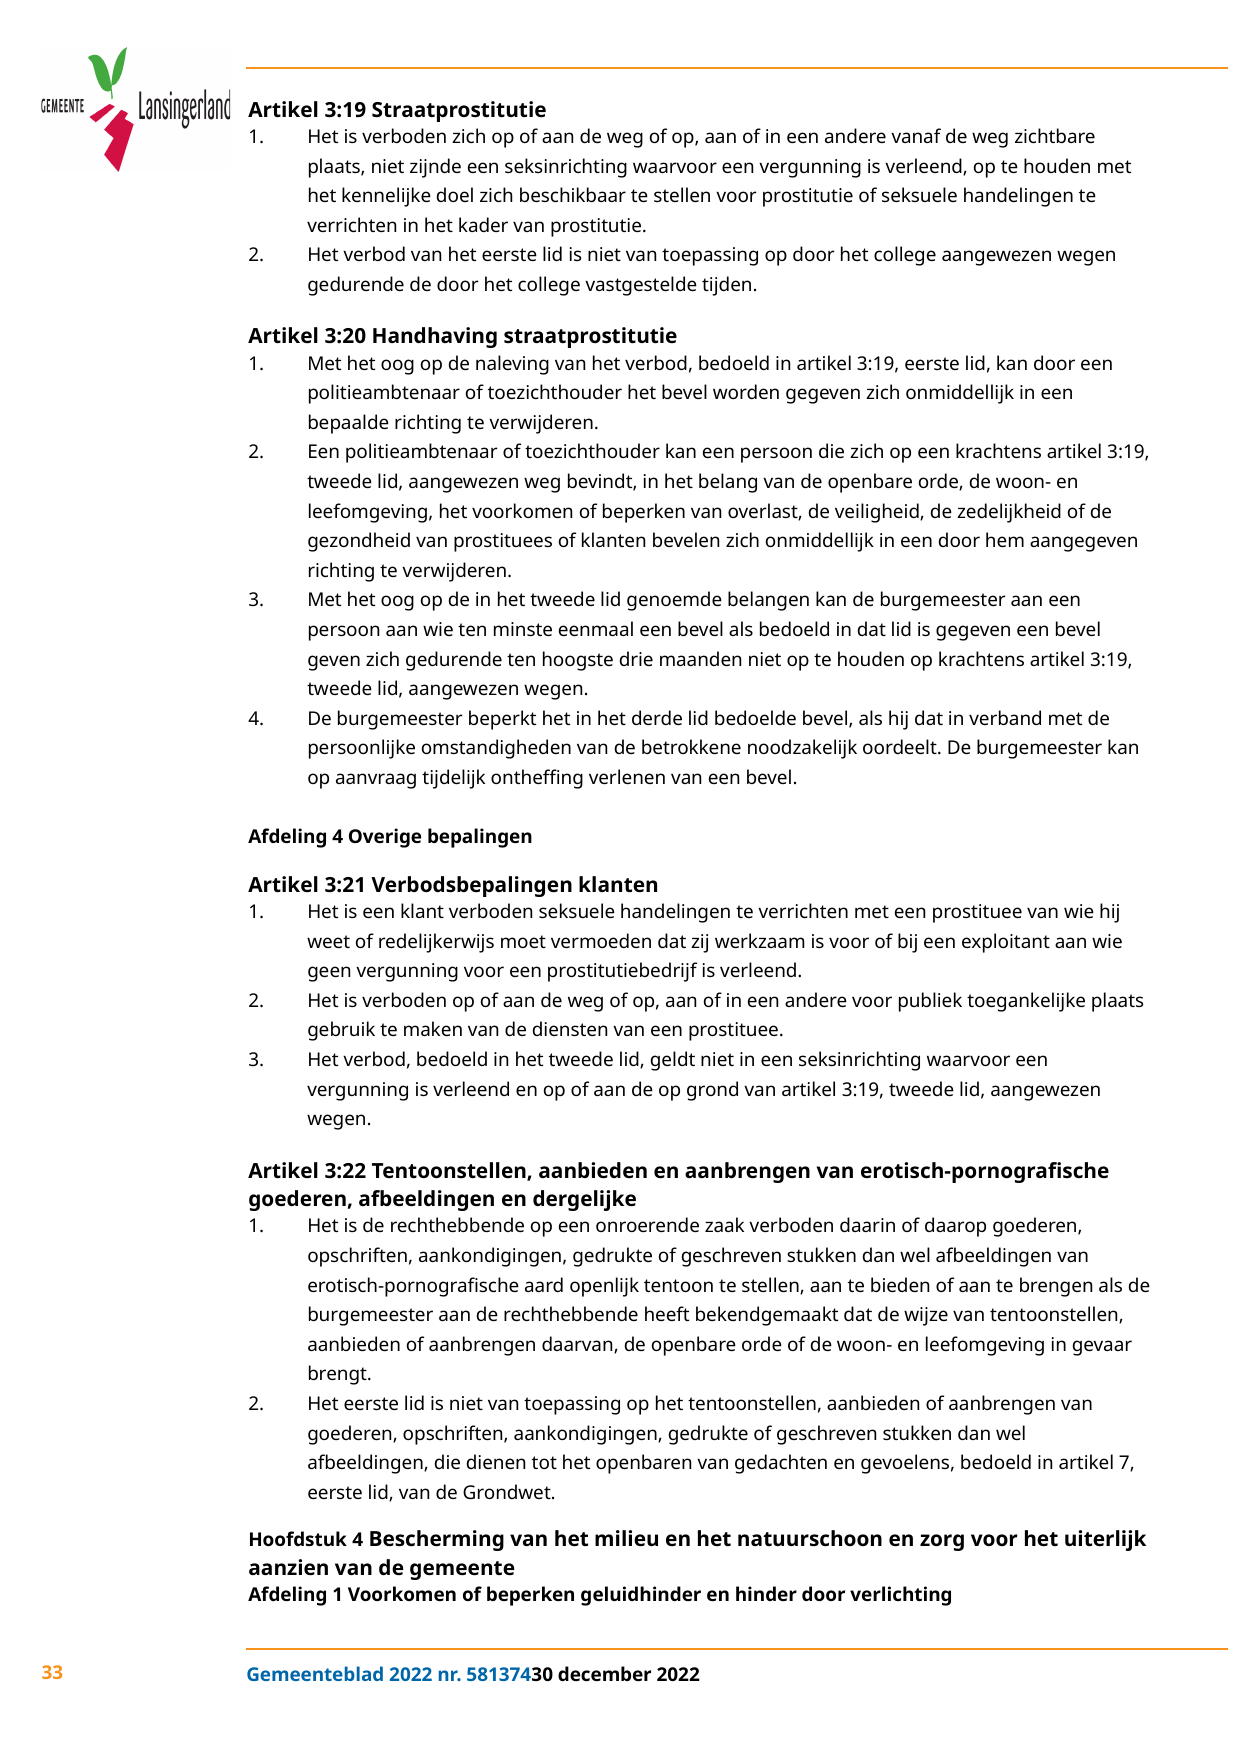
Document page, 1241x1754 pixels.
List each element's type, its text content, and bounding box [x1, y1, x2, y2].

list De burgemeester beperkt het in het derde lid bedoelde bevel, als hij dat in verband met de persoonlijke omstandigheden van de betrokkene noodzakelijk oordeelt. De burgemeester kan op aanvraag tijdelijk ontheffing verlenen van een bevel. [248, 705, 1152, 790]
list Het verbod, bedoeld in het tweede lid, geldt niet in een seksinrichting waarvoor een vergunning is verleend en op of aan de op grond van artikel 3:19, tweede lid, aangewezen wegen. [248, 1046, 1152, 1131]
list Het is verboden zich op of aan de weg of op, aan of in een andere vanaf de weg zichtbare plaats, niet zijnde een seksinrichting waarvoor een vergunning is verleend, op te houden met het kennelijke doel zich beschikbaar te stellen voor prostitutie of seksuele handelingen te verrichten in het kader van prostitutie. [248, 123, 1152, 238]
text Artikel 3:22 Tentoonstellen, aanbieden en aanbrengen van erotisch-pornografische goederen, afbeeldingen en dergelijke [248, 1156, 1152, 1213]
picture [41, 47, 231, 172]
list Met het oog op de naleving van het verbod, bedoeld in artikel 3:19, eerste lid, kan door een politieambtenaar of toezichthouder het bevel worden gegeven zich onmiddellijk in een bepaalde richting te verwijderen. [248, 350, 1152, 435]
list Het verbod van het eerste lid is niet van toepassing op door het college aangewezen wegen gedurende de door het college vastgestelde tijden. [248, 242, 1152, 297]
text Afdeling 1 Voorkomen of beperken geluidhinder en hinder door verlichting [248, 1581, 1152, 1607]
text Artikel 3:19 Straatprostitutie [248, 95, 1152, 123]
text Artikel 3:21 Verbodsbepalingen klanten [248, 870, 1152, 898]
text Hoofdstuk 4 Bescherming van het milieu en het natuurschoon en zorg voor het uiterlijk aanzien van de gemeente [248, 1524, 1152, 1581]
list Het eerste lid is niet van toepassing op het tentoonstellen, aanbieden of aanbrengen van goederen, opschriften, aankondigingen, gedrukte of geschreven stukken dan wel afbeeldingen, die dienen tot het openbaren van gedachten en gevoelens, bedoeld in artikel 7, eerste lid, van de Grondwet. [248, 1390, 1152, 1505]
list Een politieambtenaar of toezichthouder kan een persoon die zich op een krachtens artikel 3:19, tweede lid, aangewezen weg bevindt, in het belang van de openbare orde, de woon- en leefomgeving, het voorkomen of beperken van overlast, de veiligheid, de zedelijkheid of de gezondheid van prostituees of klanten bevelen zich onmiddellijk in een door hem aangegeven richting te verwijderen. [248, 439, 1152, 583]
list Met het oog op de in het tweede lid genoemde belangen kan de burgemeester aan een persoon aan wie ten minste eenmaal een bevel als bedoeld in dat lid is gegeven een bevel geven zich gedurende ten hoogste drie maanden niet op te houden op krachtens artikel 3:19, tweede lid, aangewezen wegen. [248, 587, 1152, 701]
text Afdeling 4 Overige bepalingen [248, 823, 1152, 849]
list Het is een klant verboden seksuele handelingen te verrichten met een prostituee van wie hij weet of redelijkerwijs moet vermoeden dat zij werkzaam is voor of bij een exploitant aan wie geen vergunning voor een prostitutiebedrijf is verleend. [248, 898, 1152, 983]
list Het is de rechthebbende op een onroerende zaak verboden daarin of daarop goederen, opschriften, aankondigingen, gedrukte of geschreven stukken dan wel afbeeldingen van erotisch-pornografische aard openlijk tentoon te stellen, aan te bieden of aan te brengen als de burgemeester aan de rechthebbende heeft bekendgemaakt dat de wijze van tentoonstellen, aanbieden of aanbrengen daarvan, de openbare orde of de woon- en leefomgeving in gevaar brengt. [248, 1213, 1152, 1386]
text Artikel 3:20 Handhaving straatprostitutie [248, 322, 1152, 350]
list Het is verboden op of aan de weg of op, aan of in een andere voor publiek toegankelijke plaats gebruik te maken van de diensten van een prostituee. [248, 987, 1152, 1042]
